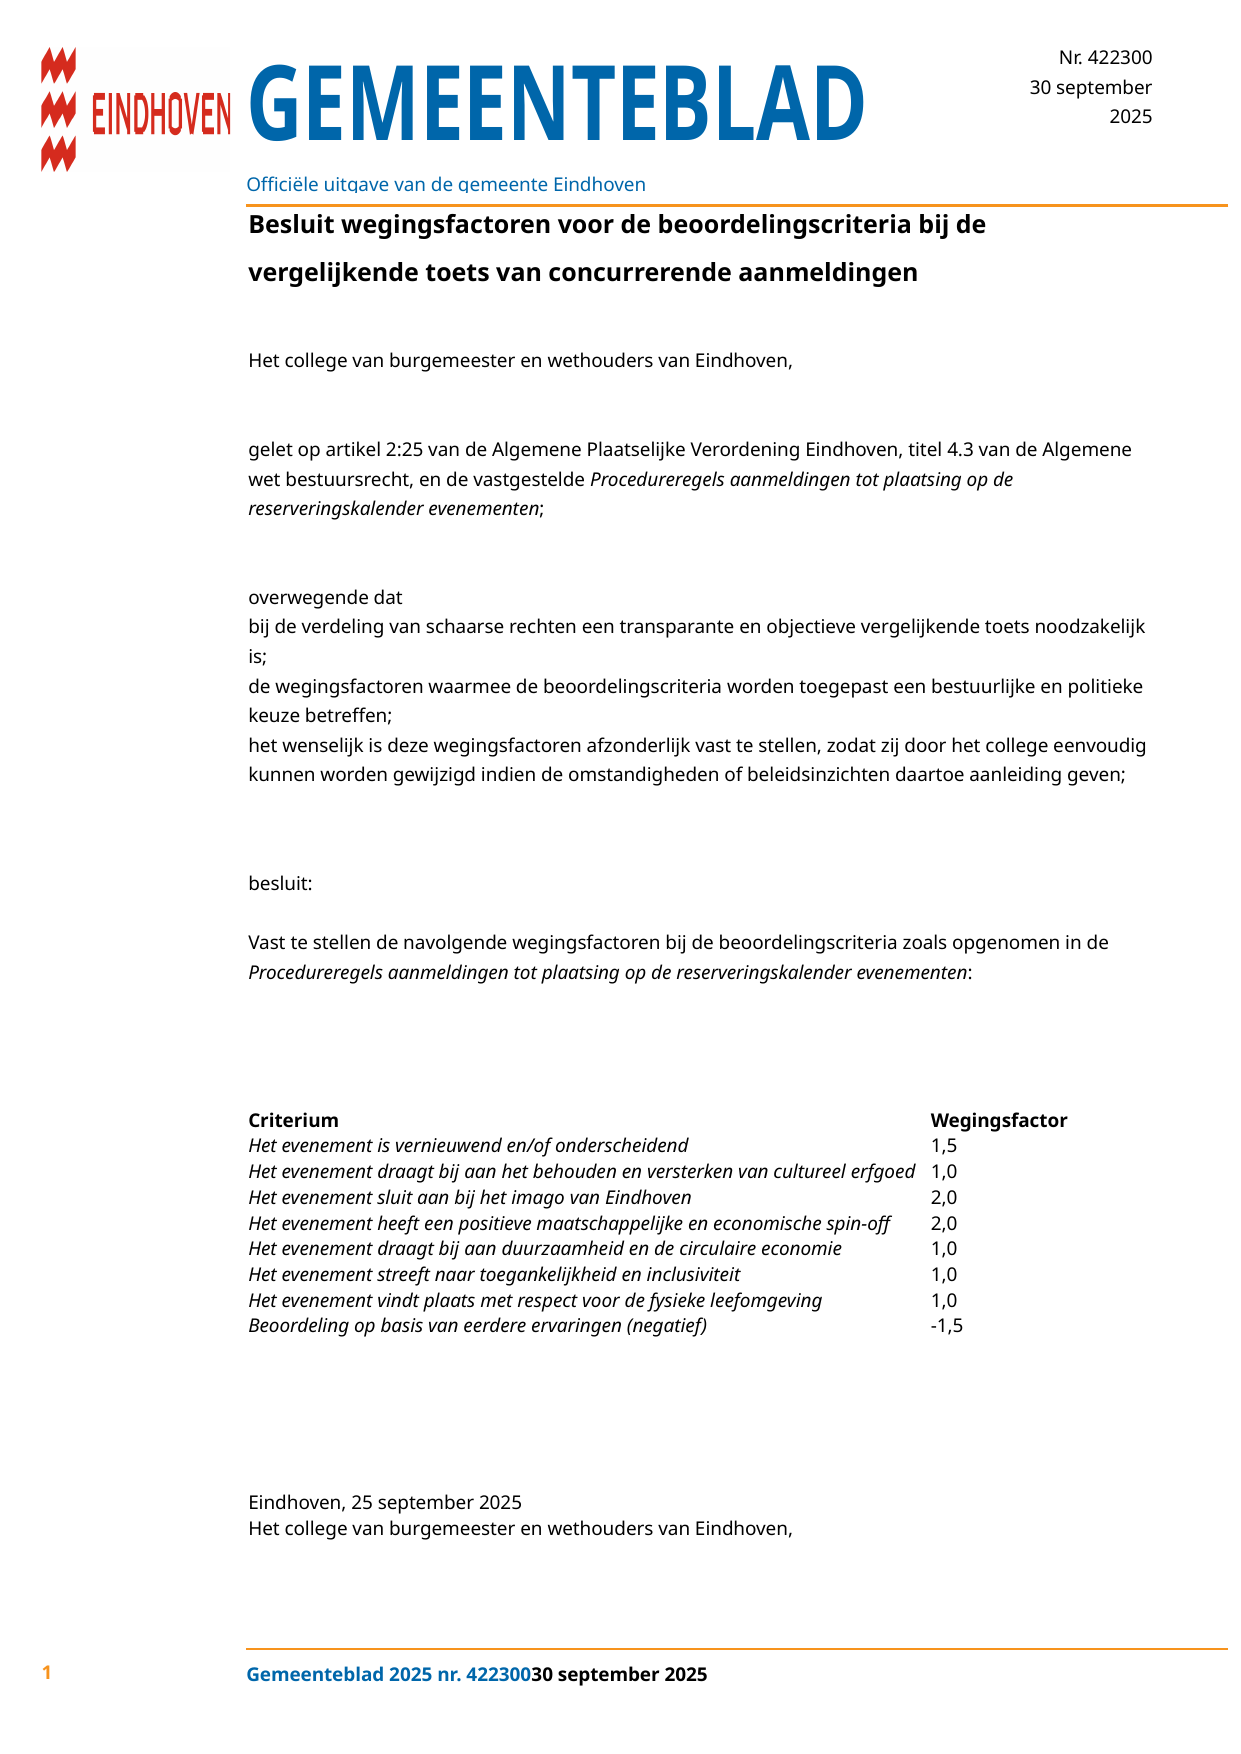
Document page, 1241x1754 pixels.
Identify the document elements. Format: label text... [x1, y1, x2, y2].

text de wegingsfactoren waarmee de beoordelingscriteria worden toegepast een bestuurlijke en politieke keuze betreffen; [248, 673, 1152, 728]
table_cell Het evenement streeft naar toegankelijkheid en inclusiviteit [248, 1261, 931, 1287]
table_cell Het evenement draagt bij aan het behouden en versterken van cultureel erfgoed [248, 1158, 931, 1184]
text overwegende dat [248, 584, 1152, 610]
text het wenselijk is deze wegingsfactoren afzonderlijk vast te stellen, zodat zij door het college eenvoudig kunnen worden gewijzigd indien de omstandigheden of beleidsinzichten daartoe aanleiding geven; [248, 732, 1152, 787]
table_cell Het evenement is vernieuwend en/of onderscheidend [248, 1133, 931, 1158]
picture [41, 47, 231, 172]
text Vast te stellen de navolgende wegingsfactoren bij de beoordelingscriteria zoals opgenomen in de Procedureregels aanmeldingen tot plaatsing op de reserveringskalender evenementen: [248, 929, 1152, 984]
table_cell 1,0 [931, 1287, 1152, 1313]
table_cell Het evenement heeft een positieve maatschappelijke en economische spin-off [248, 1210, 931, 1236]
table_cell Het evenement sluit aan bij het imago van Eindhoven [248, 1184, 931, 1210]
text besluit: [248, 870, 1152, 896]
table_cell 1,0 [931, 1261, 1152, 1287]
text Het college van burgemeester en wethouders van Eindhoven, [248, 347, 1152, 373]
table_header Criterium [248, 1107, 931, 1133]
table_cell Het evenement draagt bij aan duurzaamheid en de circulaire economie [248, 1236, 931, 1261]
table_cell Beoordeling op basis van eerdere ervaringen (negatief) [248, 1313, 931, 1338]
text Het college van burgemeester en wethouders van Eindhoven, [248, 1515, 1152, 1541]
table_cell -1,5 [931, 1313, 1152, 1338]
text Besluit wegingsfactoren voor de beoordelingscriteria bij de vergelijkende toets van concurrerende aanmeldingen [248, 207, 1152, 288]
text gelet op artikel 2:25 van de Algemene Plaatselijke Verordening Eindhoven, titel 4.3 van de Algemene wet bestuursrecht, en de vastgestelde Procedureregels aanmeldingen tot plaatsing op de reserveringskalender evenementen; [248, 436, 1152, 521]
table_cell 2,0 [931, 1210, 1152, 1236]
table_cell 1,0 [931, 1236, 1152, 1261]
table_cell Het evenement vindt plaats met respect voor de fysieke leefomgeving [248, 1287, 931, 1313]
table_cell 2,0 [931, 1184, 1152, 1210]
table_cell 1,5 [931, 1133, 1152, 1158]
table_header Wegingsfactor [931, 1107, 1152, 1133]
table_cell 1,0 [931, 1158, 1152, 1184]
text bij de verdeling van schaarse rechten een transparante en objectieve vergelijkende toets noodzakelijk is; [248, 614, 1152, 669]
text Eindhoven, 25 september 2025 [248, 1489, 1152, 1515]
